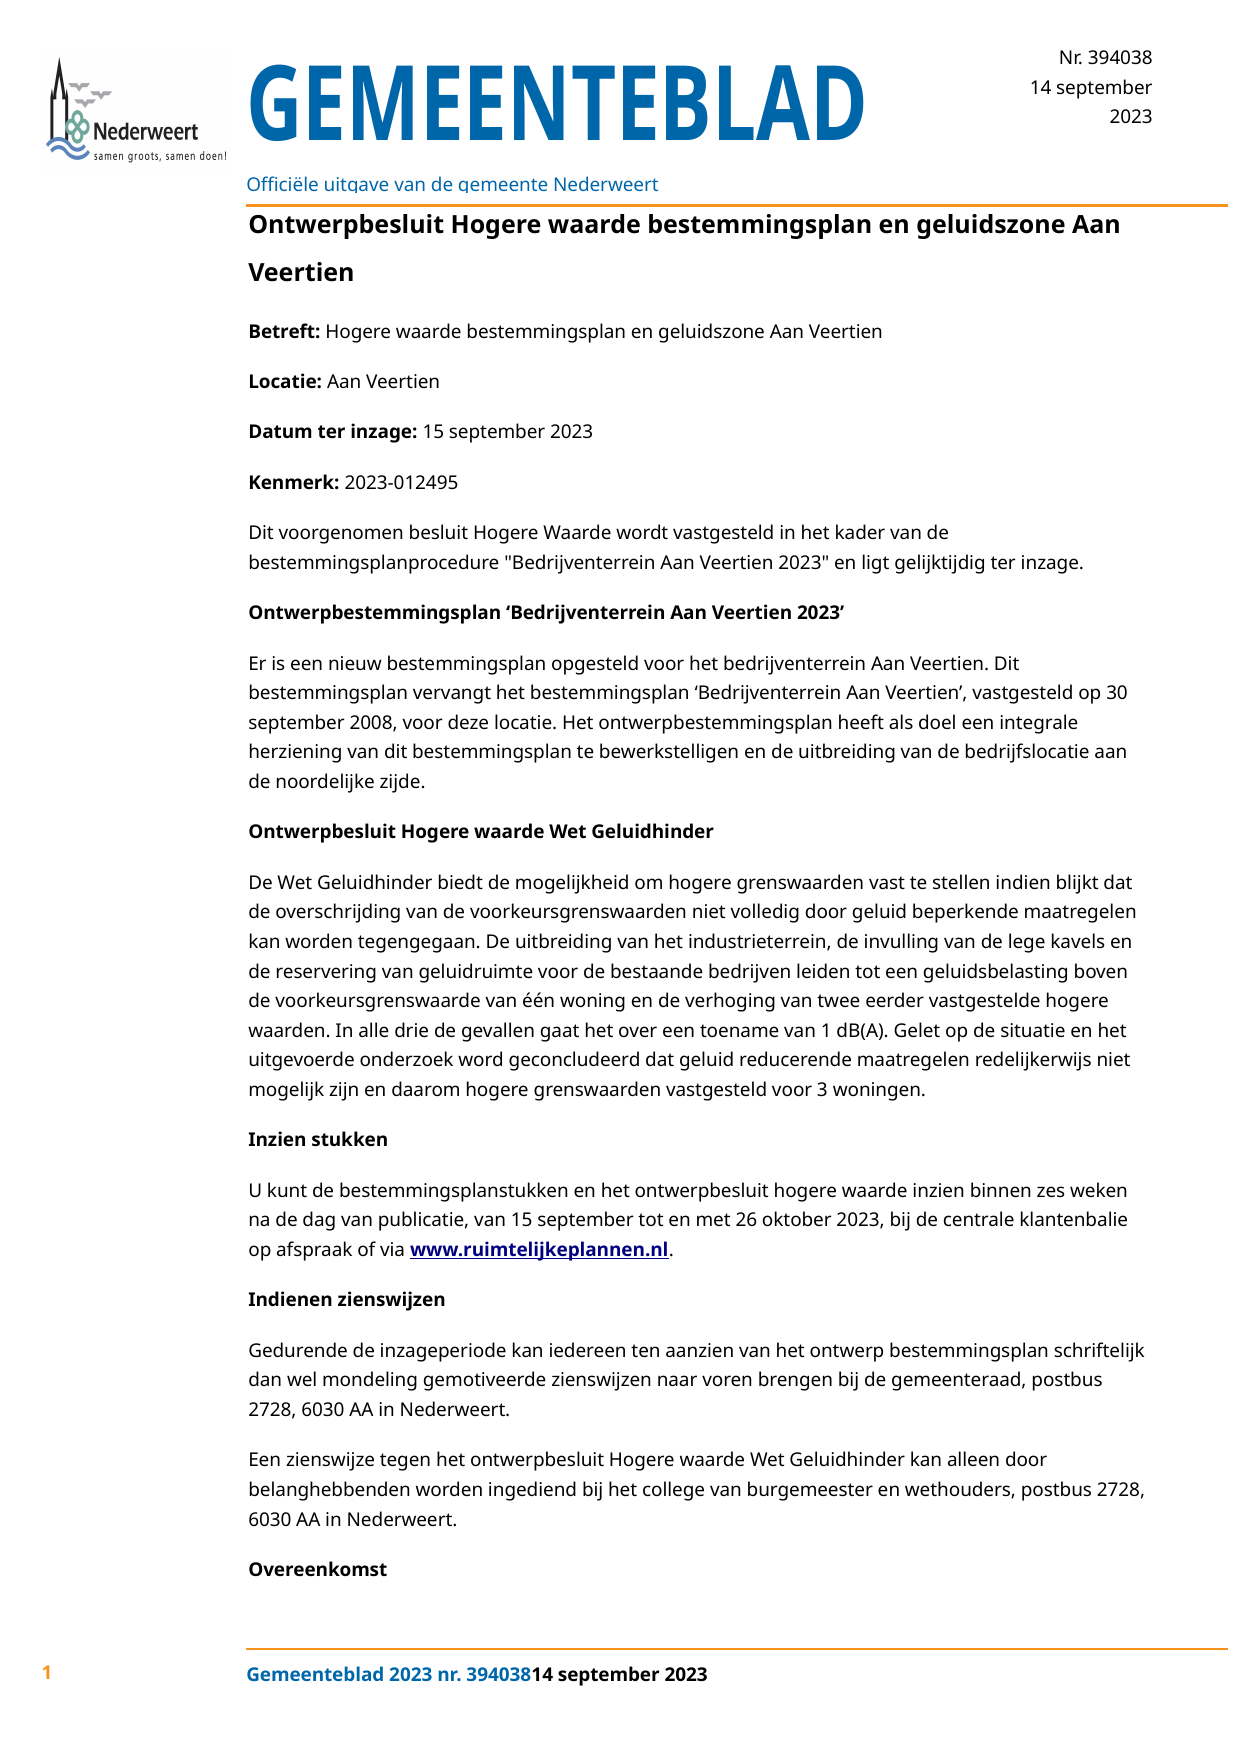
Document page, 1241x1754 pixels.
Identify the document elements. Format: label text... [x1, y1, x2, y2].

text Er is een nieuw bestemmingsplan opgesteld voor het bedrijventerrein Aan Veertien. Dit bestemmingsplan vervangt het bestemmingsplan ‘Bedrijventerrein Aan Veertien’, vastgesteld op 30 september 2008, voor deze locatie. Het ontwerpbestemmingsplan heeft als doel een integrale herziening van dit bestemmingsplan te bewerkstelligen en de uitbreiding van de bedrijfslocatie aan de noordelijke zijde. [248, 650, 1152, 794]
text Inzien stukken [248, 1127, 1152, 1152]
picture [41, 47, 231, 172]
text Locatie: Aan Veertien [248, 368, 1152, 394]
text Dit voorgenomen besluit Hogere Waarde wordt vastgesteld in het kader van de bestemmingsplanprocedure "Bedrijventerrein Aan Veertien 2023" en ligt gelijktijdig ter inzage. [248, 519, 1152, 575]
text Ontwerpbesluit Hogere waarde Wet Geluidhinder [248, 819, 1152, 844]
text Indienen zienswijzen [248, 1287, 1152, 1312]
text Ontwerpbestemmingsplan ‘Bedrijventerrein Aan Veertien 2023’ [248, 599, 1152, 625]
text Datum ter inzage: 15 september 2023 [248, 419, 1152, 444]
text Overeenkomst [248, 1556, 1152, 1582]
text Gedurende de inzageperiode kan iedereen ten aanzien van het ontwerp bestemmingsplan schriftelijk dan wel mondeling gemotiveerde zienswijzen naar voren brengen bij de gemeenteraad, postbus 2728, 6030 AA in Nederweert. [248, 1337, 1152, 1422]
text Kenmerk: 2023-012495 [248, 469, 1152, 495]
text De Wet Geluidhinder biedt de mogelijkheid om hogere grenswaarden vast te stellen indien blijkt dat de overschrijding van de voorkeursgrenswaarden niet volledig door geluid beperkende maatregelen kan worden tegengegaan. De uitbreiding van het industrieterrein, de invulling van de lege kavels en de reservering van geluidruimte voor de bestaande bedrijven leiden tot een geluidsbelasting boven de voorkeursgrenswaarde van één woning en de verhoging van twee eerder vastgestelde hogere waarden. In alle drie de gevallen gaat het over een toename van 1 dB(A). Gelet op de situatie en het uitgevoerde onderzoek word geconcludeerd dat geluid reducerende maatregelen redelijkerwijs niet mogelijk zijn en daarom hogere grenswaarden vastgesteld voor 3 woningen. [248, 869, 1152, 1102]
text Een zienswijze tegen het ontwerpbesluit Hogere waarde Wet Geluidhinder kan alleen door belanghebbenden worden ingediend bij het college van burgemeester en wethouders, postbus 2728, 6030 AA in Nederweert. [248, 1447, 1152, 1532]
text Betreft: Hogere waarde bestemmingsplan en geluidszone Aan Veertien [248, 318, 1152, 344]
text U kunt de bestemmingsplanstukken en het ontwerpbesluit hogere waarde inzien binnen zes weken na de dag van publicatie, van 15 september tot en met 26 oktober 2023, bij de centrale klantenbalie op afspraak of via www.ruimtelijkeplannen.nl. [248, 1177, 1152, 1262]
text Ontwerpbesluit Hogere waarde bestemmingsplan en geluidszone Aan Veertien [248, 207, 1152, 288]
